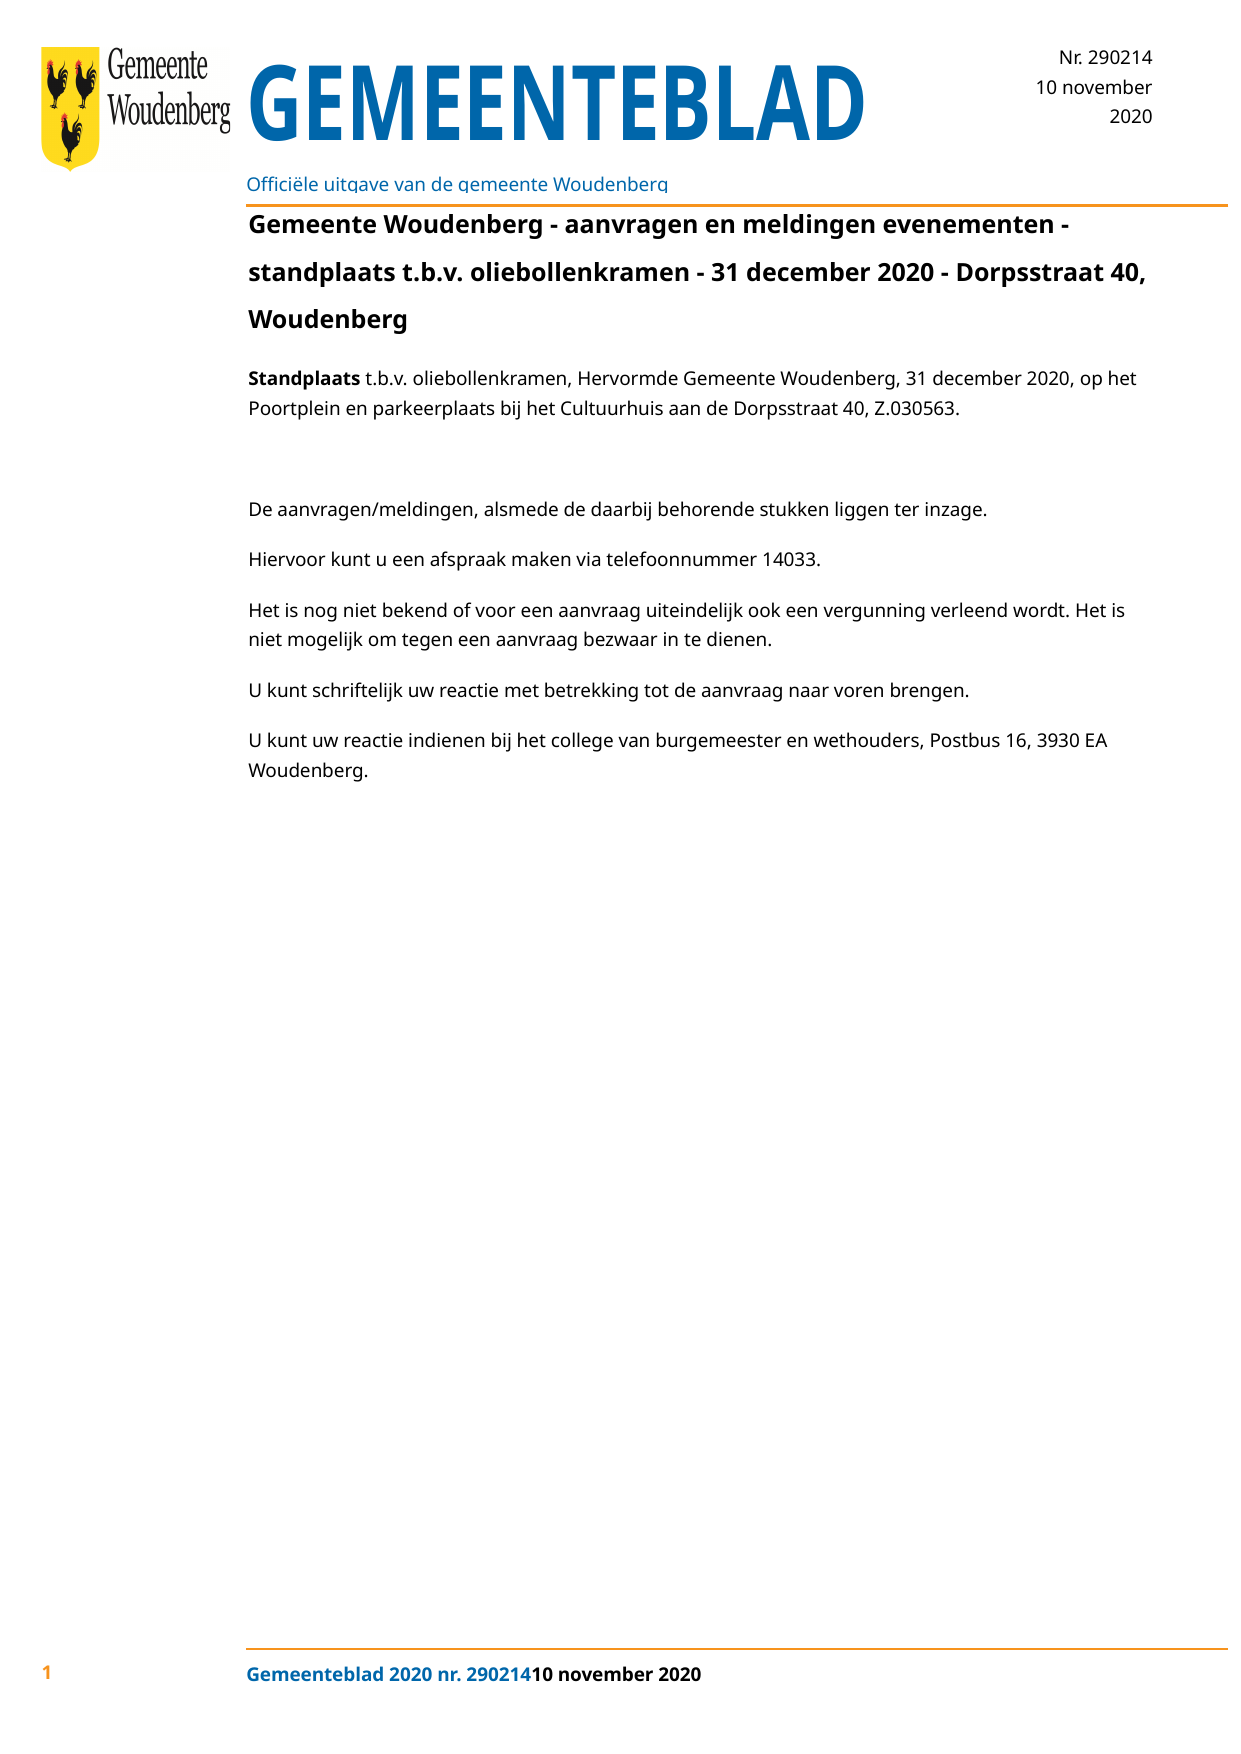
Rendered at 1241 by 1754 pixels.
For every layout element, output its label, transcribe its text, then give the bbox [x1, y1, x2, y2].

text Standplaats t.b.v. oliebollenkramen, Hervormde Gemeente Woudenberg, 31 december 2020, op het Poortplein en parkeerplaats bij het Cultuurhuis aan de Dorpsstraat 40, Z.030563. [248, 366, 1152, 421]
text De aanvragen/meldingen, alsmede de daarbij behorende stukken liggen ter inzage. [248, 496, 1152, 522]
text Het is nog niet bekend of voor een aanvraag uiteindelijk ook een vergunning verleend wordt. Het is niet mogelijk om tegen een aanvraag bezwaar in te dienen. [248, 597, 1152, 652]
text U kunt uw reactie indienen bij het college van burgemeester en wethouders, Postbus 16, 3930 EA Woudenberg. [248, 727, 1152, 782]
text U kunt schriftelijk uw reactie met betrekking tot de aanvraag naar voren brengen. [248, 677, 1152, 702]
picture [41, 47, 231, 172]
text Gemeente Woudenberg - aanvragen en meldingen evenementen - standplaats t.b.v. oliebollenkramen - 31 december 2020 - Dorpsstraat 40, Woudenberg [248, 207, 1152, 336]
text Hiervoor kunt u een afspraak maken via telefoonnummer 14033. [248, 546, 1152, 572]
